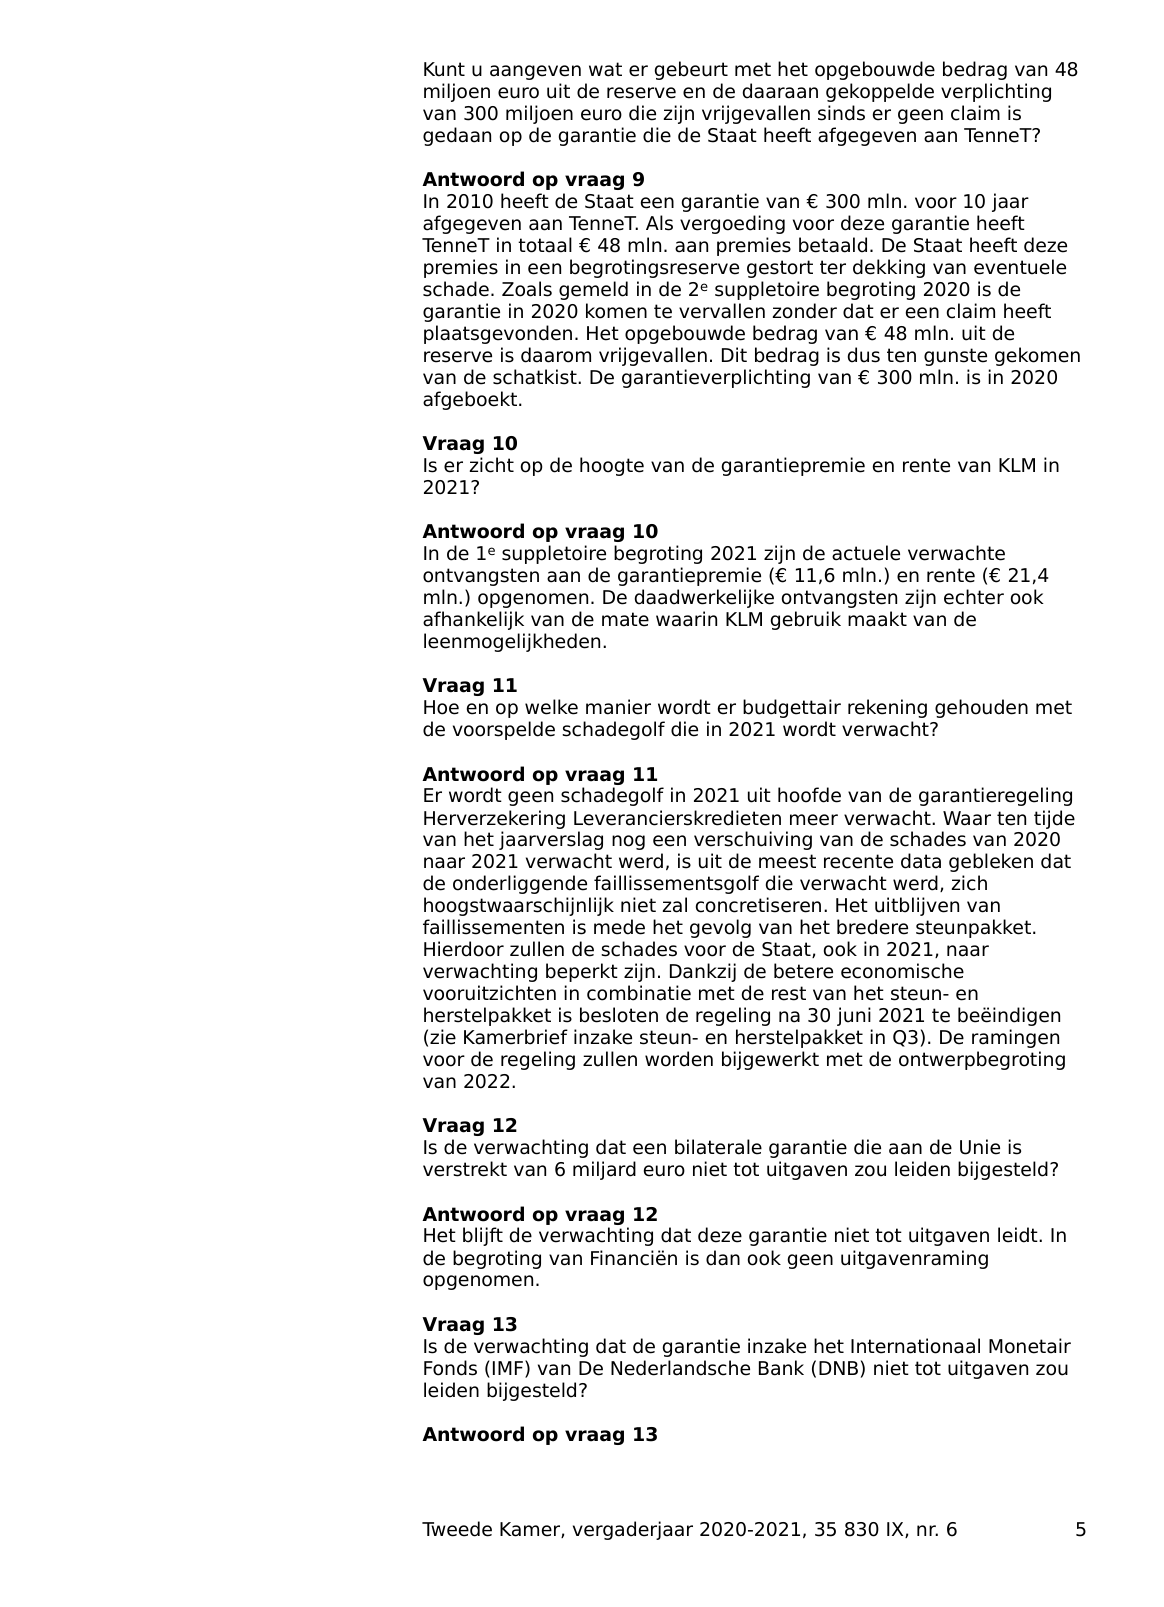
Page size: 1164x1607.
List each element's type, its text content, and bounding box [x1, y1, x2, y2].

text In 2010 heeft de Staat een garantie van € 300 mln. voor 10 jaar afgegeven aan TenneT. Als vergoeding voor deze garantie heeft TenneT in totaal € 48 mln. aan premies betaald. De Staat heeft deze premies in een begrotingsreserve gestort ter dekking van eventuele schade. Zoals gemeld in de 2e suppletoire begroting 2020 is de garantie in 2020 komen te vervallen zonder dat er een claim heeft plaatsgevonden. Het opgebouwde bedrag van € 48 mln. uit de reserve is daarom vrijgevallen. Dit bedrag is dus ten gunste gekomen van de schatkist. De garantieverplichting van € 300 mln. is in 2020 afgeboekt. [422, 191, 1087, 411]
text Vraag 11 [422, 675, 1087, 697]
text In de 1e suppletoire begroting 2021 zijn de actuele verwachte ontvangsten aan de garantiepremie (€ 11,6 mln.) en rente (€ 21,4 mln.) opgenomen. De daadwerkelijke ontvangsten zijn echter ook afhankelijk van de mate waarin KLM gebruik maakt van de leenmogelijkheden. [422, 543, 1087, 653]
text Antwoord op vraag 9 [422, 169, 1087, 191]
text Is er zicht op de hoogte van de garantiepremie en rente van KLM in 2021? [422, 455, 1087, 499]
text Antwoord op vraag 13 [422, 1424, 1087, 1446]
text Antwoord op vraag 12 [422, 1203, 1087, 1225]
text Is de verwachting dat een bilaterale garantie die aan de Unie is verstrekt van 6 miljard euro niet tot uitgaven zou leiden bijgesteld? [422, 1137, 1087, 1181]
text Hoe en op welke manier wordt er budgettair rekening gehouden met de voorspelde schadegolf die in 2021 wordt verwacht? [422, 697, 1087, 741]
text Vraag 12 [422, 1115, 1087, 1137]
text Kunt u aangeven wat er gebeurt met het opgebouwde bedrag van 48 miljoen euro uit de reserve en de daaraan gekoppelde verplichting van 300 miljoen euro die zijn vrijgevallen sinds er geen claim is gedaan op de garantie die de Staat heeft afgegeven aan TenneT? [422, 59, 1087, 147]
text Het blijft de verwachting dat deze garantie niet tot uitgaven leidt. In de begroting van Financiën is dan ook geen uitgavenraming opgenomen. [422, 1225, 1087, 1291]
text Antwoord op vraag 10 [422, 521, 1087, 543]
text Vraag 13 [422, 1313, 1087, 1336]
text Antwoord op vraag 11 [422, 763, 1087, 785]
text Er wordt geen schadegolf in 2021 uit hoofde van de garantieregeling Herverzekering Leverancierskredieten meer verwacht. Waar ten tijde van het jaarverslag nog een verschuiving van de schades van 2020 naar 2021 verwacht werd, is uit de meest recente data gebleken dat de onderliggende faillissementsgolf die verwacht werd, zich hoogstwaarschijnlijk niet zal concretiseren. Het uitblijven van faillissementen is mede het gevolg van het bredere steunpakket. Hierdoor zullen de schades voor de Staat, ook in 2021, naar verwachting beperkt zijn. Dankzij de betere economische vooruitzichten in combinatie met de rest van het steun- en herstelpakket is besloten de regeling na 30 juni 2021 te beëindigen (zie Kamerbrief inzake steun- en herstelpakket in Q3). De ramingen voor de regeling zullen worden bijgewerkt met de ontwerpbegroting van 2022. [422, 785, 1087, 1093]
text Is de verwachting dat de garantie inzake het Internationaal Monetair Fonds (IMF) van De Nederlandsche Bank (DNB) niet tot uitgaven zou leiden bijgesteld? [422, 1336, 1087, 1401]
text Vraag 10 [422, 433, 1087, 455]
